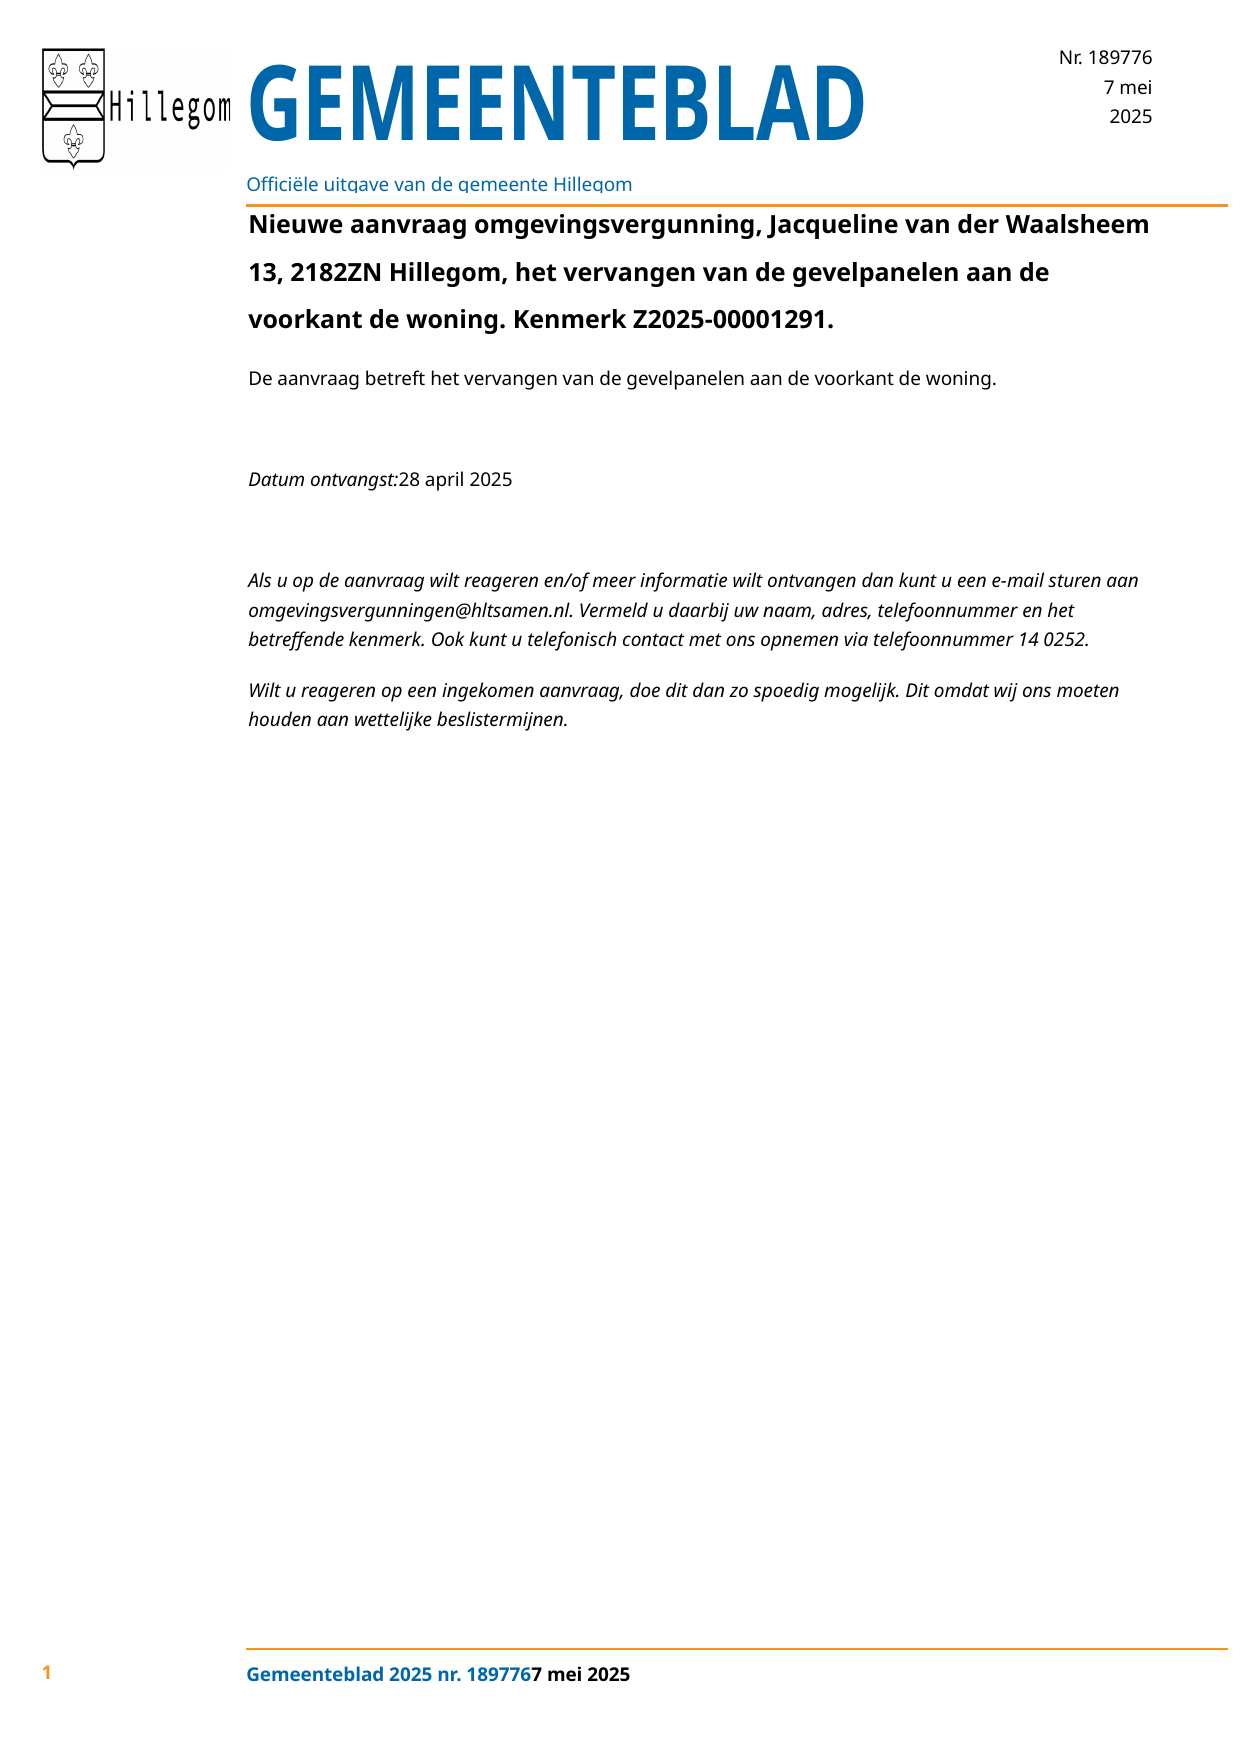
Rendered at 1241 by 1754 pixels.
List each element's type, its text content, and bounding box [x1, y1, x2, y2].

text Als u op de aanvraag wilt reageren en/of meer informatie wilt ontvangen dan kunt u een e-mail sturen aan omgevingsvergunningen@hltsamen.nl. Vermeld u daarbij uw naam, adres, telefoonnummer en het betreffende kenmerk. Ook kunt u telefonisch contact met ons opnemen via telefoonnummer 14 0252. [248, 567, 1152, 652]
text Wilt u reageren op een ingekomen aanvraag, doe dit dan zo spoedig mogelijk. Dit omdat wij ons moeten houden aan wettelijke beslistermijnen. [248, 677, 1152, 732]
text Datum ontvangst:28 april 2025 [248, 466, 1152, 492]
picture [41, 47, 231, 172]
text Nieuwe aanvraag omgevingsvergunning, Jacqueline van der Waalsheem 13, 2182ZN Hillegom, het vervangen van de gevelpanelen aan de voorkant de woning. Kenmerk Z2025-00001291. [248, 207, 1152, 336]
text De aanvraag betreft het vervangen van de gevelpanelen aan de voorkant de woning. [248, 366, 1152, 391]
